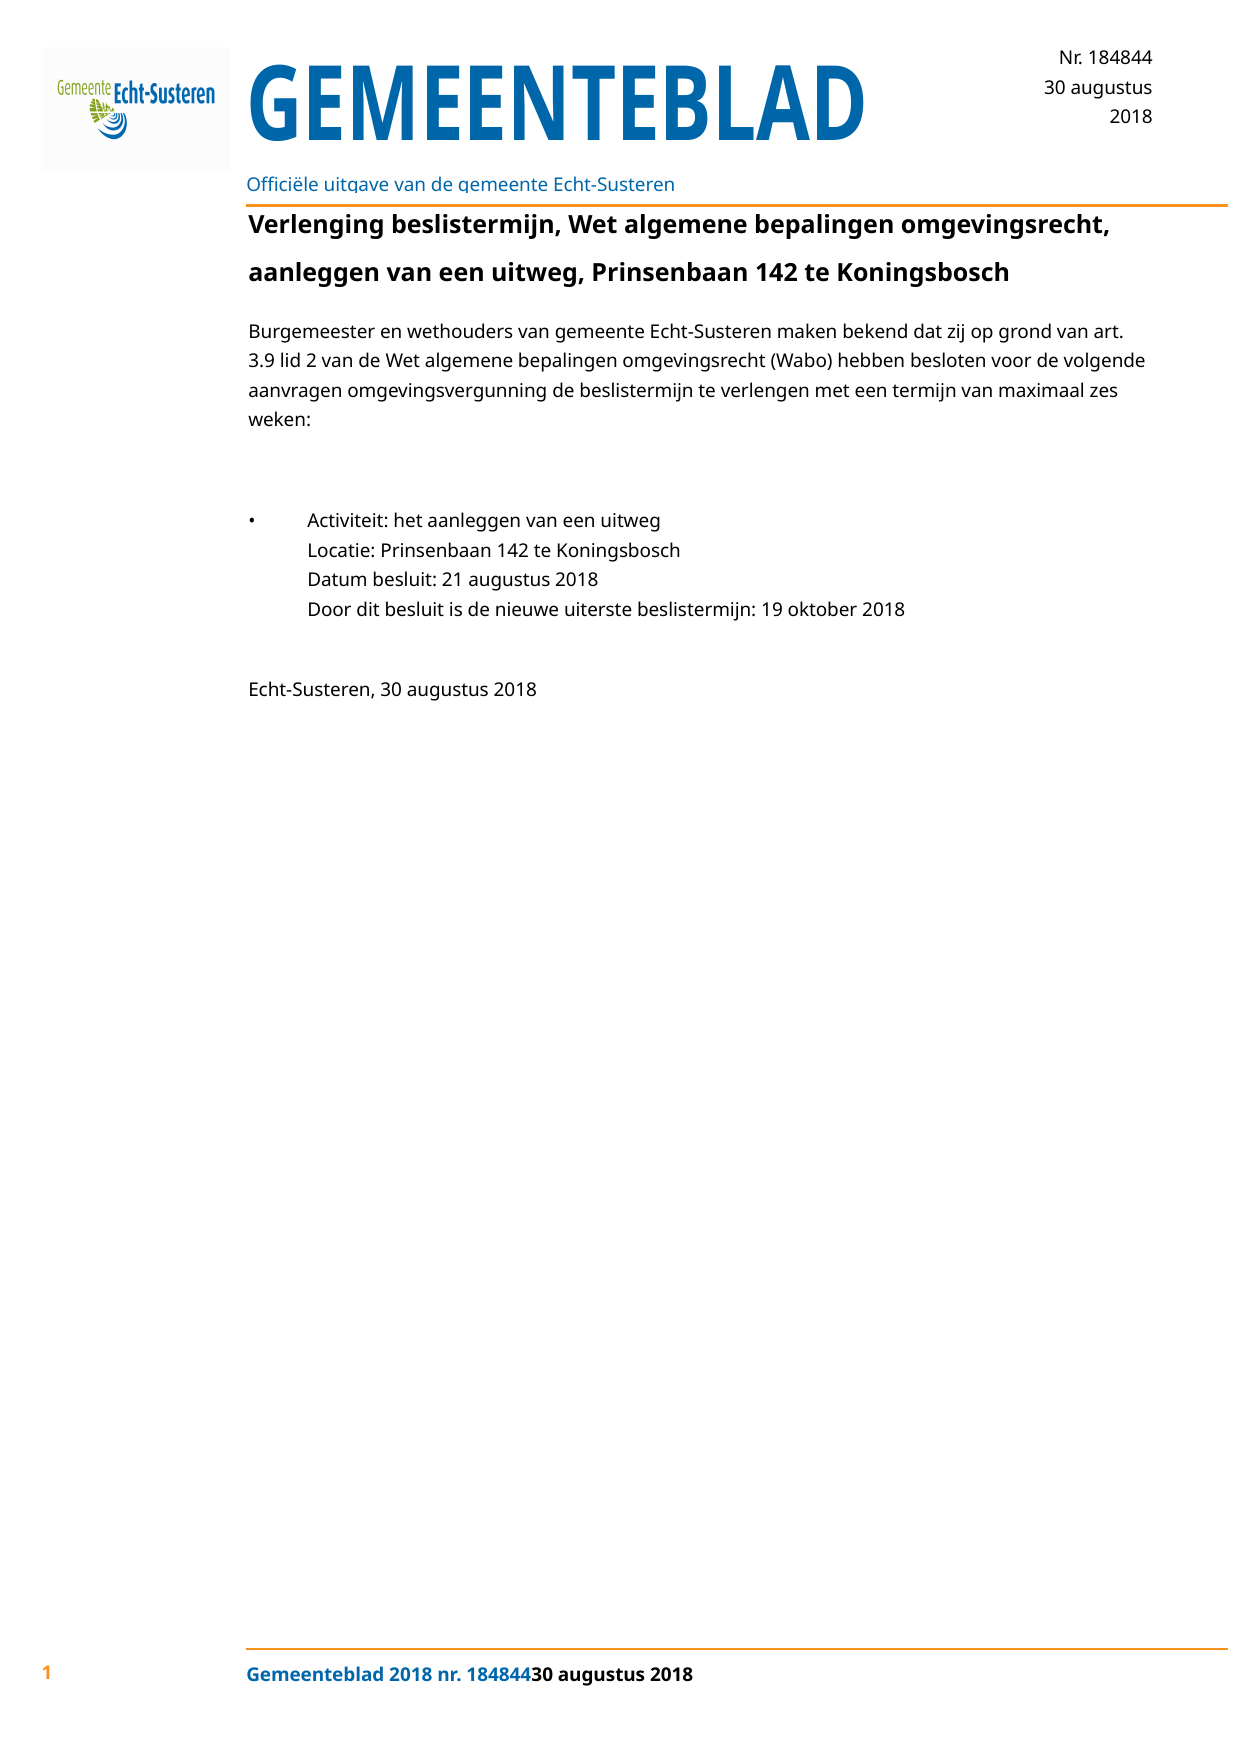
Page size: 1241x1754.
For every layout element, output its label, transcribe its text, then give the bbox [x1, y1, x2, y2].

picture [41, 47, 231, 172]
list Activiteit: het aanleggen van een uitweg [248, 507, 1152, 533]
text Echt-Susteren, 30 augustus 2018 [248, 676, 1152, 702]
text Verlenging beslistermijn, Wet algemene bepalingen omgevingsrecht, aanleggen van een uitweg, Prinsenbaan 142 te Koningsbosch [248, 207, 1152, 288]
list Door dit besluit is de nieuwe uiterste beslistermijn: 19 oktober 2018 [248, 596, 1152, 622]
text Burgemeester en wethouders van gemeente Echt-Susteren maken bekend dat zij op grond van art. 3.9 lid 2 van de Wet algemene bepalingen omgevingsrecht (Wabo) hebben besloten voor de volgende aanvragen omgevingsvergunning de beslistermijn te verlengen met een termijn van maximaal zes weken: [248, 318, 1152, 432]
list Locatie: Prinsenbaan 142 te Koningsbosch [248, 537, 1152, 563]
list Datum besluit: 21 augustus 2018 [248, 567, 1152, 592]
